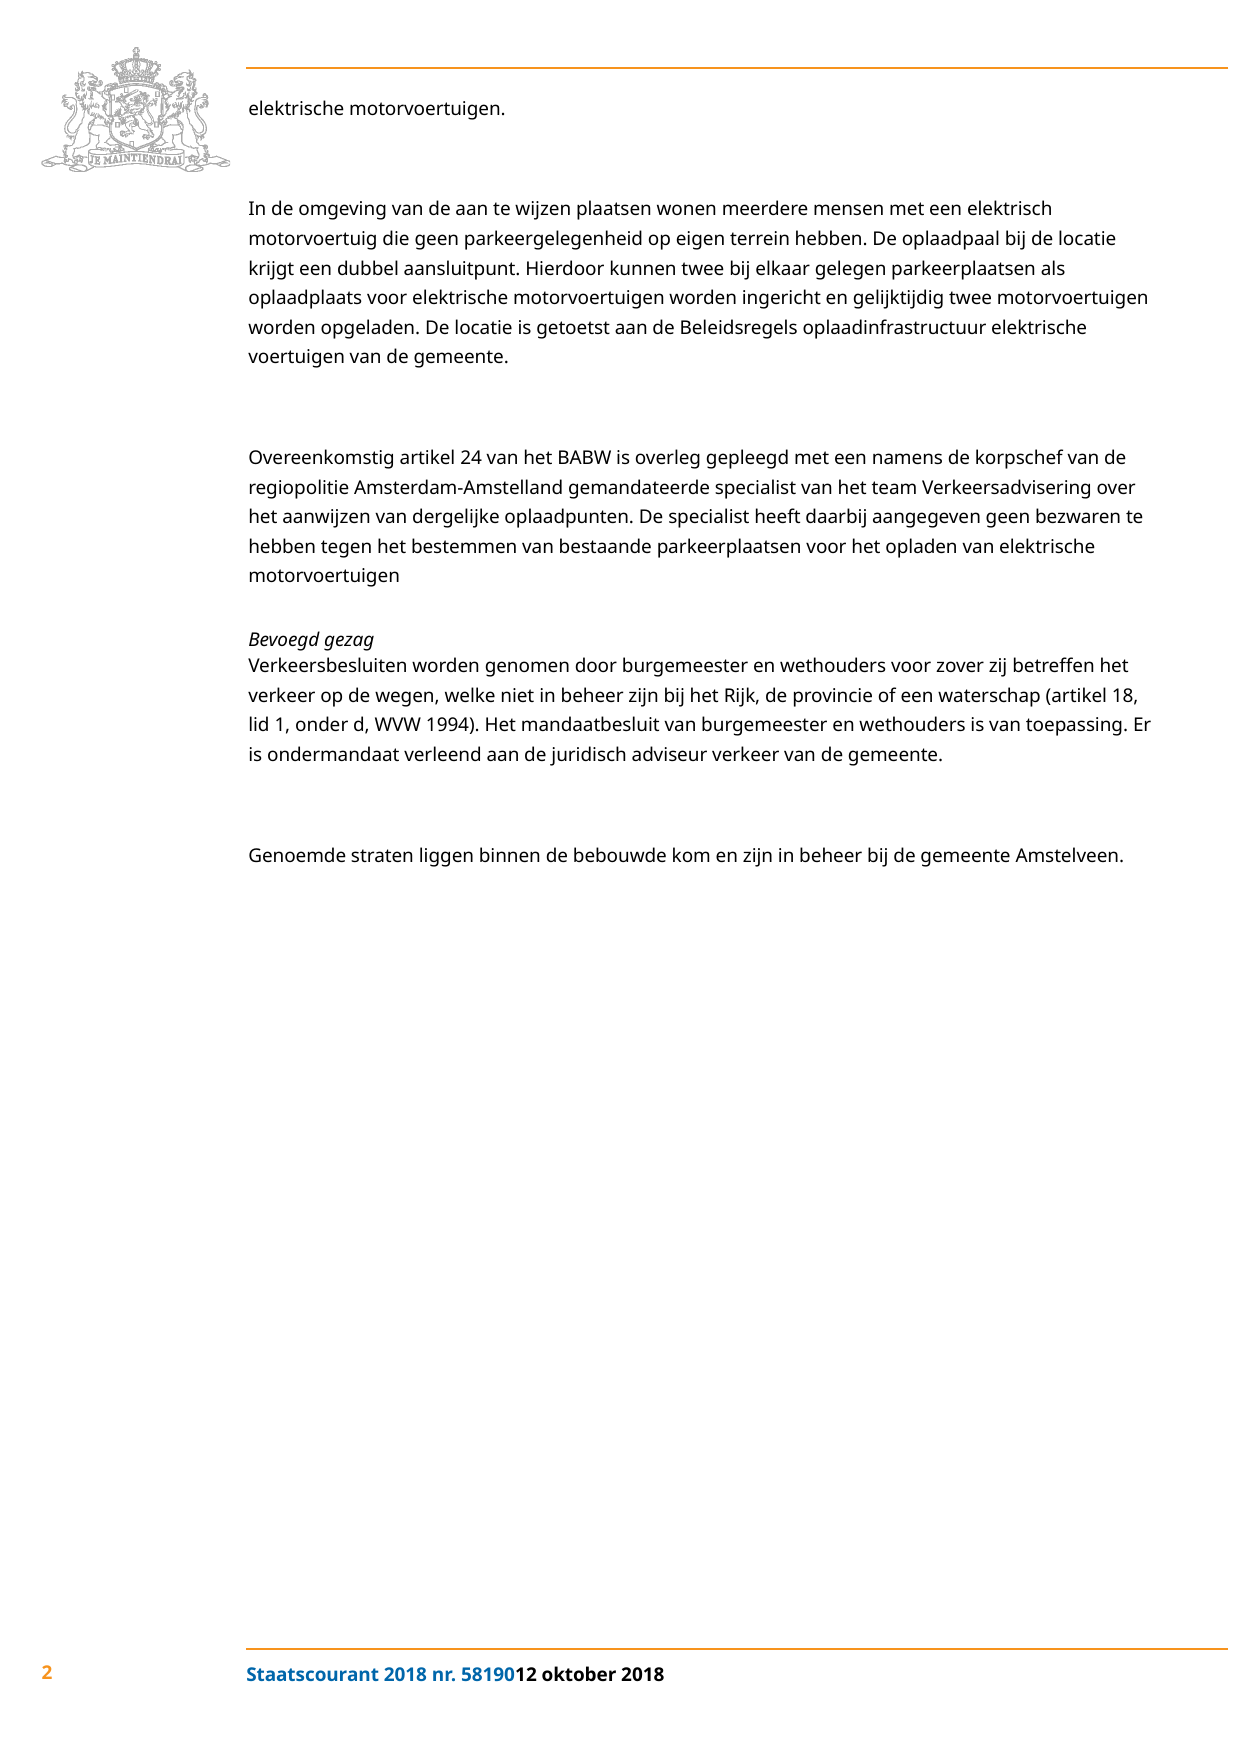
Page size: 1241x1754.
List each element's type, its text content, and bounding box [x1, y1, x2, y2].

text Overeenkomstig artikel 24 van het BABW is overleg gepleegd met een namens de korpschef van de regiopolitie Amsterdam-Amstelland gemandateerde specialist van het team Verkeersadvisering over het aanwijzen van dergelijke oplaadpunten. De specialist heeft daarbij aangegeven geen bezwaren te hebben tegen het bestemmen van bestaande parkeerplaatsen voor het opladen van elektrische motorvoertuigen [248, 444, 1152, 588]
text In de omgeving van de aan te wijzen plaatsen wonen meerdere mensen met een elektrisch motorvoertuig die geen parkeergelegenheid op eigen terrein hebben. De oplaadpaal bij de locatie krijgt een dubbel aansluitpunt. Hierdoor kunnen twee bij elkaar gelegen parkeerplaatsen als oplaadplaats voor elektrische motorvoertuigen worden ingericht en gelijktijdig twee motorvoertuigen worden opgeladen. De locatie is getoetst aan de Beleidsregels oplaadinfrastructuur elektrische voertuigen van de gemeente. [248, 196, 1152, 369]
text Bevoegd gezag [248, 627, 1152, 652]
picture [41, 47, 231, 172]
text elektrische motorvoertuigen. [248, 95, 1152, 121]
text Verkeersbesluiten worden genomen door burgemeester en wethouders voor zover zij betreffen het verkeer op de wegen, welke niet in beheer zijn bij het Rijk, de provincie of een waterschap (artikel 18, lid 1, onder d, WVW 1994). Het mandaatbesluit van burgemeester en wethouders is van toepassing. Er is ondermandaat verleend aan de juridisch adviseur verkeer van de gemeente. [248, 652, 1152, 767]
text Genoemde straten liggen binnen de bebouwde kom en zijn in beheer bij de gemeente Amstelveen. [248, 842, 1152, 868]
